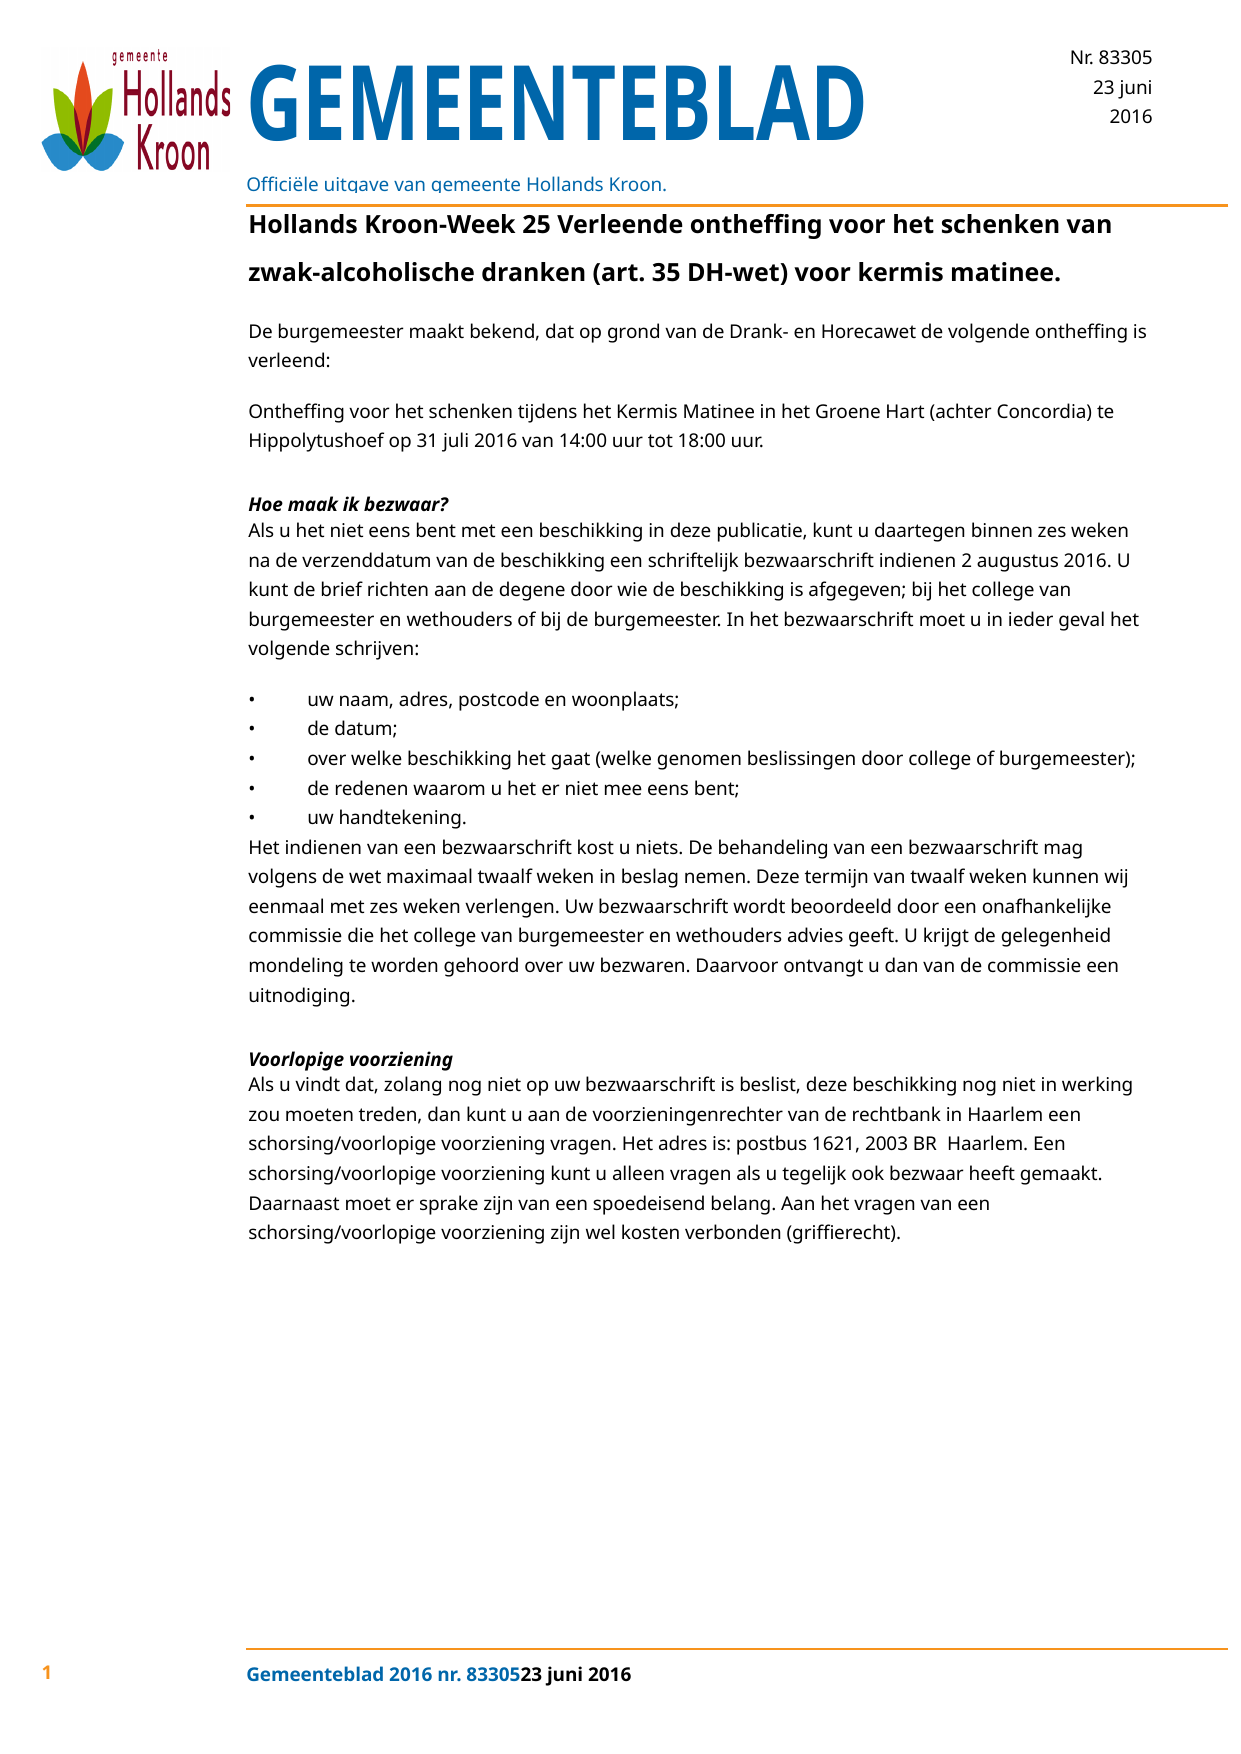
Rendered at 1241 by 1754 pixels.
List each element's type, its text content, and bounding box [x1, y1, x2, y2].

text Als u het niet eens bent met een beschikking in deze publicatie, kunt u daartegen binnen zes weken na de verzenddatum van de beschikking een schriftelijk bezwaarschrift indienen 2 augustus 2016. U kunt de brief richten aan de degene door wie de beschikking is afgegeven; bij het college van burgemeester en wethouders of bij de burgemeester. In het bezwaarschrift moet u in ieder geval het volgende schrijven: [248, 517, 1152, 661]
list over welke beschikking het gaat (welke genomen beslissingen door college of burgemeester); [248, 745, 1152, 771]
list uw handtekening. [248, 804, 1152, 830]
list de redenen waarom u het er niet mee eens bent; [248, 775, 1152, 800]
list uw naam, adres, postcode en woonplaats; [248, 686, 1152, 712]
text Voorlopige voorziening [248, 1046, 1152, 1071]
picture [41, 47, 231, 172]
text De burgemeester maakt bekend, dat op grond van de Drank- en Horecawet de volgende ontheffing is verleend: [248, 318, 1152, 373]
text Ontheffing voor het schenken tijdens het Kermis Matinee in het Groene Hart (achter Concordia) te Hippolytushoef op 31 juli 2016 van 14:00 uur tot 18:00 uur. [248, 398, 1152, 453]
text Hoe maak ik bezwaar? [248, 491, 1152, 517]
text Als u vindt dat, zolang nog niet op uw bezwaarschrift is beslist, deze beschikking nog niet in werking zou moeten treden, dan kunt u aan de voorzieningenrechter van de rechtbank in Haarlem een schorsing/voorlopige voorziening vragen. Het adres is: postbus 1621, 2003 BR Haarlem. Een schorsing/voorlopige voorziening kunt u alleen vragen als u tegelijk ook bezwaar heeft gemaakt. Daarnaast moet er sprake zijn van een spoedeisend belang. Aan het vragen van een schorsing/voorlopige voorziening zijn wel kosten verbonden (griffierecht). [248, 1071, 1152, 1245]
text Het indienen van een bezwaarschrift kost u niets. De behandeling van een bezwaarschrift mag volgens de wet maximaal twaalf weken in beslag nemen. Deze termijn van twaalf weken kunnen wij eenmaal met zes weken verlengen. Uw bezwaarschrift wordt beoordeeld door een onafhankelijke commissie die het college van burgemeester en wethouders advies geeft. U krijgt de gelegenheid mondeling te worden gehoord over uw bezwaren. Daarvoor ontvangt u dan van de commissie een uitnodiging. [248, 834, 1152, 1007]
list de datum; [248, 716, 1152, 741]
text Hollands Kroon-Week 25 Verleende ontheffing voor het schenken van zwak-alcoholische dranken (art. 35 DH-wet) voor kermis matinee. [248, 207, 1152, 288]
